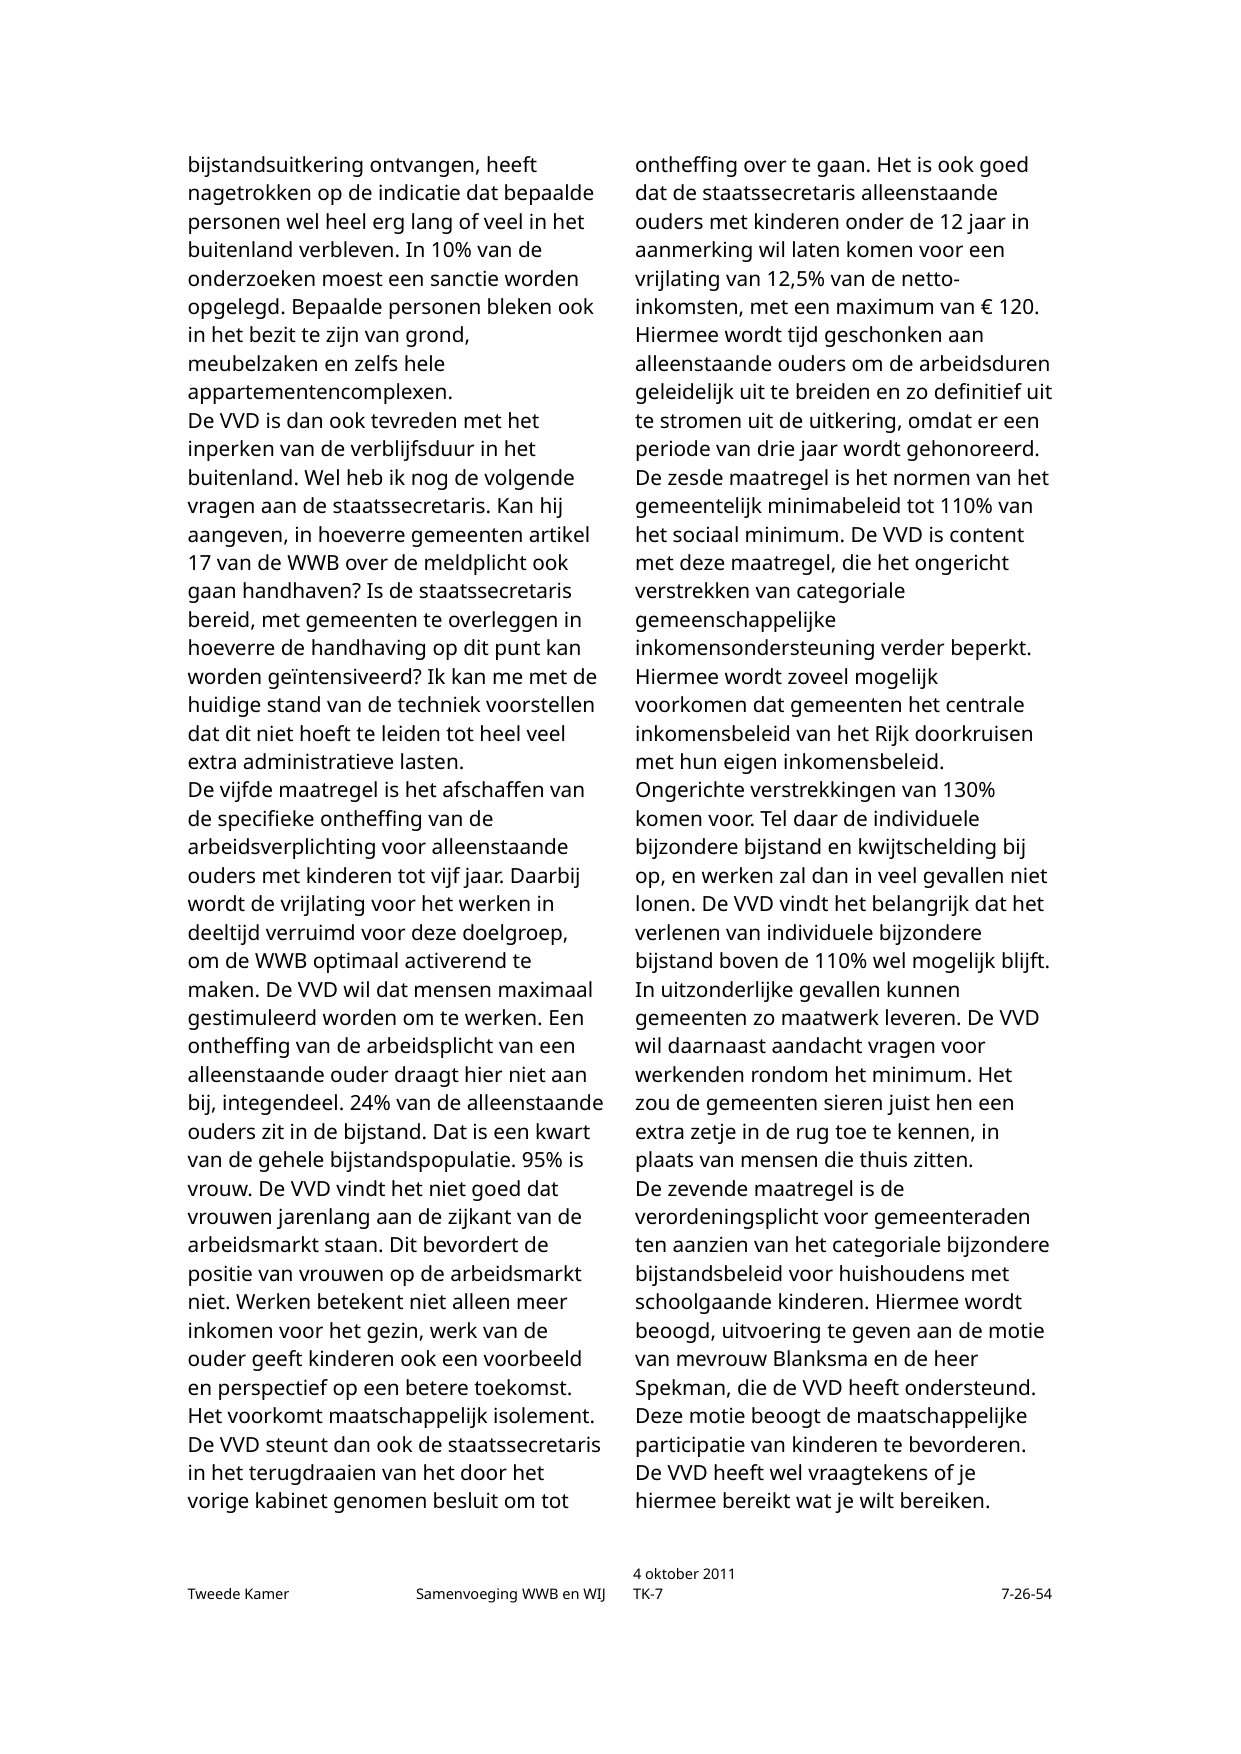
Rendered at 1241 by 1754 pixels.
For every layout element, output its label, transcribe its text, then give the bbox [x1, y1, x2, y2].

text De zevende maatregel is de verordeningsplicht voor gemeenteraden ten aanzien van het categoriale bijzondere bijstandsbeleid voor huishoudens met schoolgaande kinderen. Hiermee wordt beoogd, uitvoering te geven aan de motie van mevrouw Blanksma en de heer Spekman, die de VVD heeft ondersteund. Deze motie beoogt de maatschappelijke participatie van kinderen te bevorderen. De VVD heeft wel vraagtekens of je hiermee bereikt wat je wilt bereiken. [635, 1174, 1053, 1515]
text De VVD is dan ook tevreden met het inperken van de verblijfsduur in het buitenland. Wel heb ik nog de volgende vragen aan de staatssecretaris. Kan hij aangeven, in hoeverre gemeenten artikel 17 van de WWB over de meldplicht ook gaan handhaven? Is de staatssecretaris bereid, met gemeenten te overleggen in hoeverre de handhaving op dit punt kan worden geïntensiveerd? Ik kan me met de huidige stand van de techniek voorstellen dat dit niet hoeft te leiden tot heel veel extra administratieve lasten. [187, 406, 605, 776]
text bijstandsuitkering ontvangen, heeft nagetrokken op de indicatie dat bepaalde personen wel heel erg lang of veel in het buitenland verbleven. In 10% van de onderzoeken moest een sanctie worden opgelegd. Bepaalde personen bleken ook in het bezit te zijn van grond, meubelzaken en zelfs hele appartementencomplexen. [187, 150, 605, 406]
text De vijfde maatregel is het afschaffen van de specifieke ontheffing van de arbeidsverplichting voor alleenstaande ouders met kinderen tot vijf jaar. Daarbij wordt de vrijlating voor het werken in deeltijd verruimd voor deze doelgroep, om de WWB optimaal activerend te maken. De VVD wil dat mensen maximaal gestimuleerd worden om te werken. Een ontheffing van de arbeidsplicht van een alleenstaande ouder draagt hier niet aan bij, integendeel. 24% van de alleenstaande ouders zit in de bijstand. Dat is een kwart van de gehele bijstandspopulatie. 95% is vrouw. De VVD vindt het niet goed dat vrouwen jarenlang aan de zijkant van de arbeidsmarkt staan. Dit bevordert de positie van vrouwen op de arbeidsmarkt niet. Werken betekent niet alleen meer inkomen voor het gezin, werk van de ouder geeft kinderen ook een voorbeeld en perspectief op een betere toekomst. Het voorkomt maatschappelijk isolement. De VVD steunt dan ook de staatssecretaris in het terugdraaien van het door het vorige kabinet genomen besluit om tot [187, 776, 605, 1515]
text ontheffing over te gaan. Het is ook goed dat de staatssecretaris alleenstaande ouders met kinderen onder de 12 jaar in aanmerking wil laten komen voor een vrijlating van 12,5% van de netto-inkomsten, met een maximum van € 120. Hiermee wordt tijd geschonken aan alleenstaande ouders om de arbeidsduren geleidelijk uit te breiden en zo definitief uit te stromen uit de uitkering, omdat er een periode van drie jaar wordt gehonoreerd. [635, 150, 1053, 463]
text De zesde maatregel is het normen van het gemeentelijk minimabeleid tot 110% van het sociaal minimum. De VVD is content met deze maatregel, die het ongericht verstrekken van categoriale gemeenschappelijke inkomensondersteuning verder beperkt. Hiermee wordt zoveel mogelijk voorkomen dat gemeenten het centrale inkomensbeleid van het Rijk doorkruisen met hun eigen inkomensbeleid. Ongerichte verstrekkingen van 130% komen voor. Tel daar de individuele bijzondere bijstand en kwijtschelding bij op, en werken zal dan in veel gevallen niet lonen. De VVD vindt het belangrijk dat het verlenen van individuele bijzondere bijstand boven de 110% wel mogelijk blijft. In uitzonderlijke gevallen kunnen gemeenten zo maatwerk leveren. De VVD wil daarnaast aandacht vragen voor werkenden rondom het minimum. Het zou de gemeenten sieren juist hen een extra zetje in de rug toe te kennen, in plaats van mensen die thuis zitten. [635, 463, 1053, 1174]
